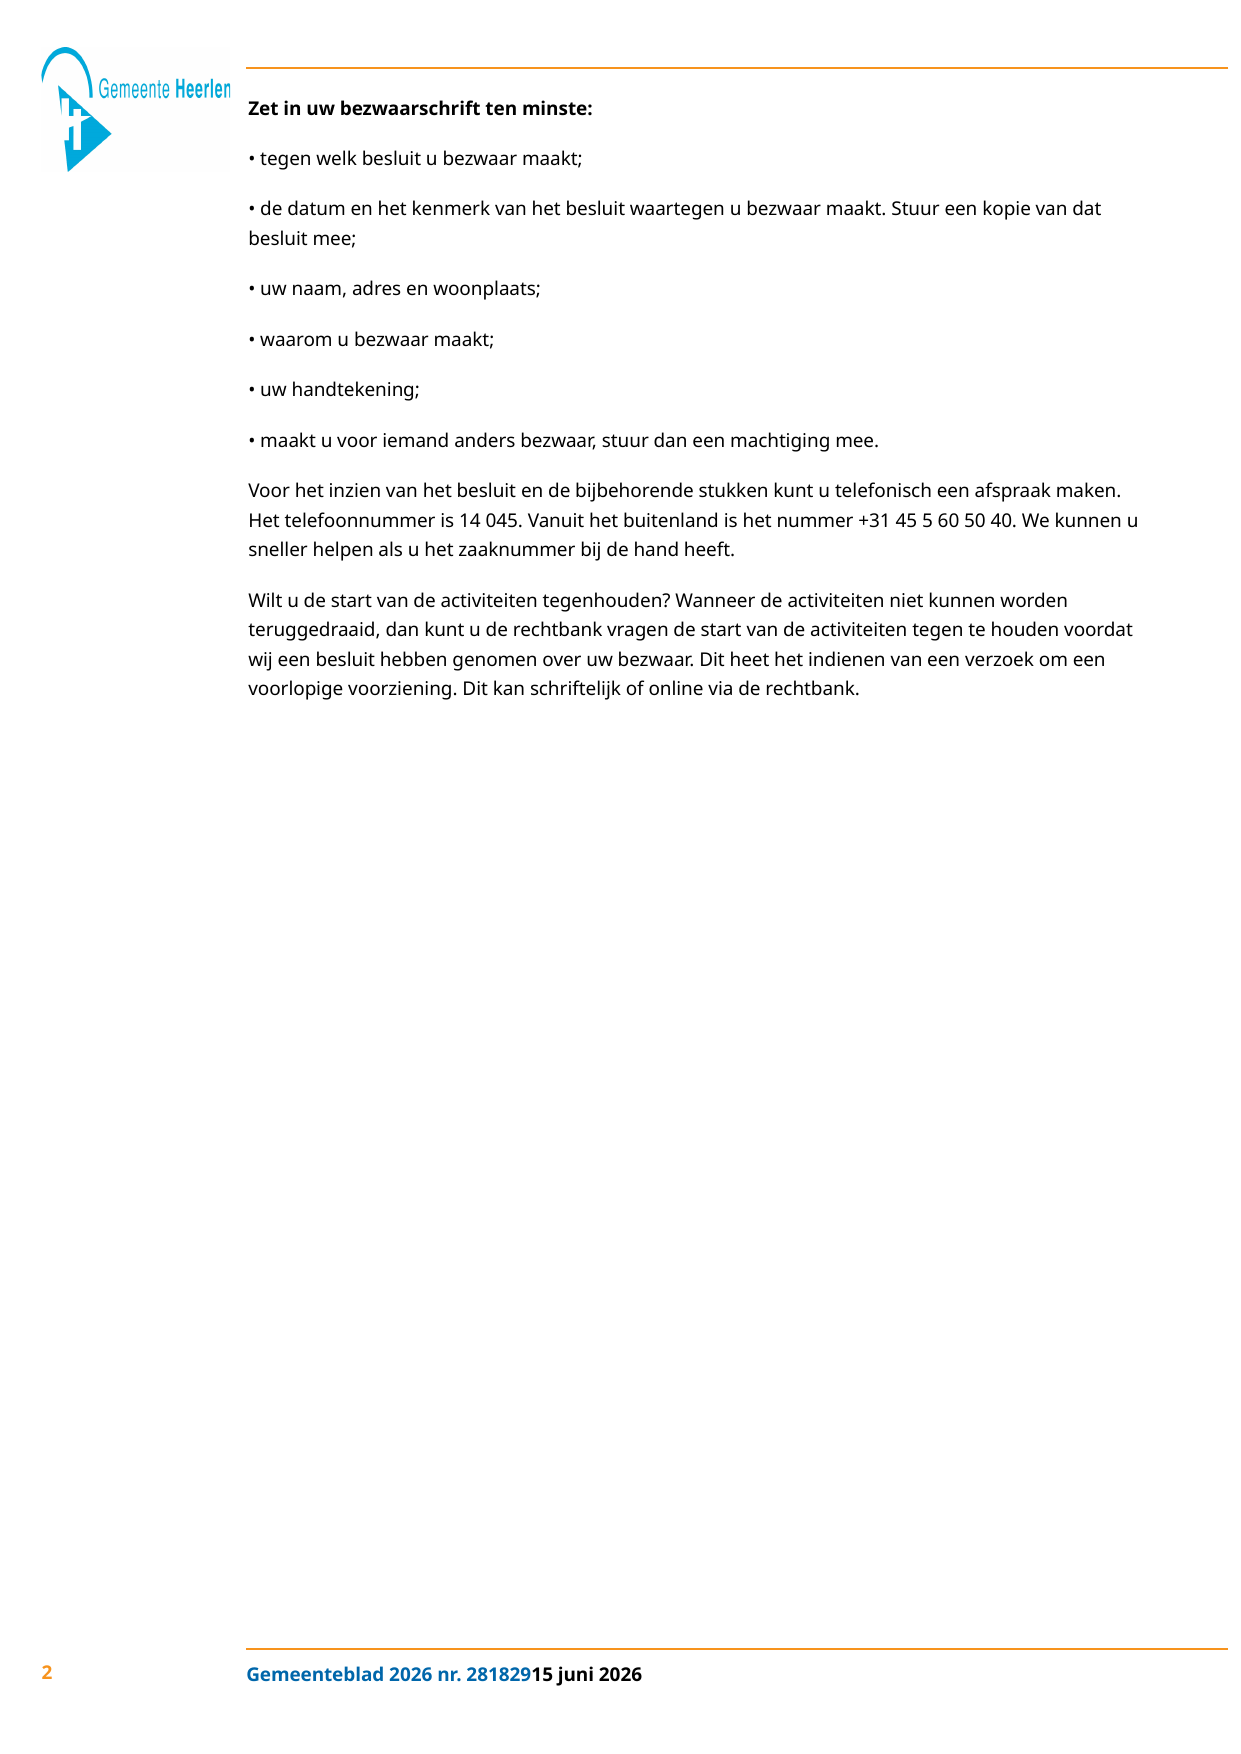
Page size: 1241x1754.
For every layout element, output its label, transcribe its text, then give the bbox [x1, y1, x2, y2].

text Wilt u de start van de activiteiten tegenhouden? Wanneer de activiteiten niet kunnen worden teruggedraaid, dan kunt u de rechtbank vragen de start van de activiteiten tegen te houden voordat wij een besluit hebben genomen over uw bezwaar. Dit heet het indienen van een verzoek om een voorlopige voorziening. Dit kan schriftelijk of online via de rechtbank. [248, 587, 1152, 701]
text • uw handtekening; [248, 376, 1152, 402]
text • maakt u voor iemand anders bezwaar, stuur dan een machtiging mee. [248, 427, 1152, 453]
text • uw naam, adres en woonplaats; [248, 276, 1152, 301]
text Zet in uw bezwaarschrift ten minste: [248, 95, 1152, 121]
text • waarom u bezwaar maakt; [248, 326, 1152, 352]
picture [41, 47, 231, 172]
text • de datum en het kenmerk van het besluit waartegen u bezwaar maakt. Stuur een kopie van dat besluit mee; [248, 196, 1152, 251]
picture [41, 47, 59, 70]
text Voor het inzien van het besluit en de bijbehorende stukken kunt u telefonisch een afspraak maken. Het telefoonnummer is 14 045. Vanuit het buitenland is het nummer +31 45 5 60 50 40. We kunnen u sneller helpen als u het zaaknummer bij de hand heeft. [248, 477, 1152, 562]
text • tegen welk besluit u bezwaar maakt; [248, 145, 1152, 171]
